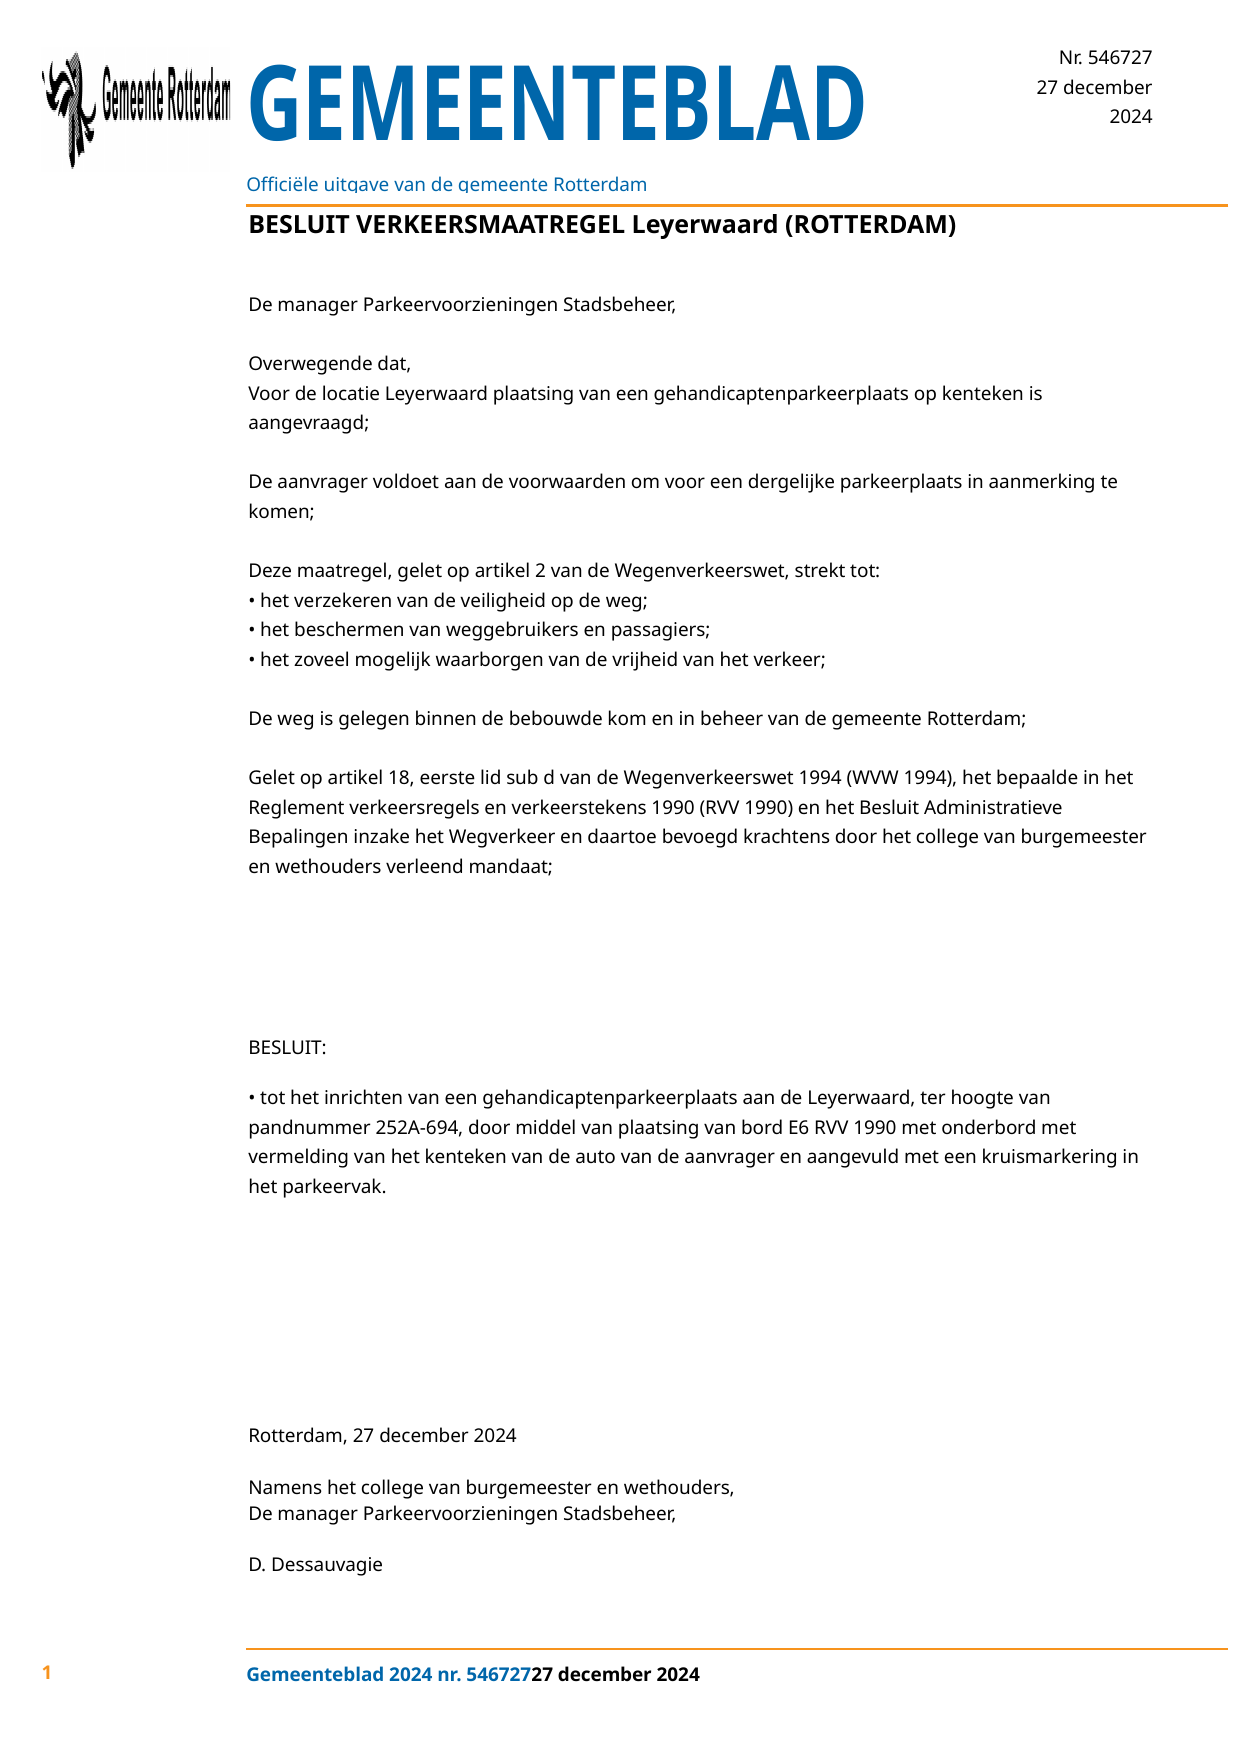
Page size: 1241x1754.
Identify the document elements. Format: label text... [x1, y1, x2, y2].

text BESLUIT VERKEERSMAATREGEL Leyerwaard (ROTTERDAM) [248, 207, 1152, 241]
text De aanvrager voldoet aan de voorwaarden om voor een dergelijke parkeerplaats in aanmerking te komen; [248, 468, 1152, 524]
text De manager Parkeervoorzieningen Stadsbeheer, [248, 291, 1152, 317]
text • het beschermen van weggebruikers en passagiers; [248, 616, 1152, 642]
text D. Dessauvagie [248, 1551, 1152, 1577]
text Rotterdam, 27 december 2024 [248, 1423, 1152, 1448]
text Voor de locatie Leyerwaard plaatsing van een gehandicaptenparkeerplaats op kenteken is aangevraagd; [248, 380, 1152, 435]
text BESLUIT: [248, 1034, 1152, 1060]
picture [41, 47, 231, 172]
text De weg is gelegen binnen de bebouwde kom en in beheer van de gemeente Rotterdam; [248, 705, 1152, 731]
text De manager Parkeervoorzieningen Stadsbeheer, [248, 1500, 1152, 1526]
text Deze maatregel, gelet op artikel 2 van de Wegenverkeerswet, strekt tot: [248, 557, 1152, 583]
text Gelet op artikel 18, eerste lid sub d van de Wegenverkeerswet 1994 (WVW 1994), het bepaalde in het Reglement verkeersregels en verkeerstekens 1990 (RVV 1990) en het Besluit Administratieve Bepalingen inzake het Wegverkeer en daartoe bevoegd krachtens door het college van burgemeester en wethouders verleend mandaat; [248, 764, 1152, 879]
text • het zoveel mogelijk waarborgen van de vrijheid van het verkeer; [248, 646, 1152, 672]
text • tot het inrichten van een gehandicaptenparkeerplaats aan de Leyerwaard, ter hoogte van pandnummer 252A-694, door middel van plaatsing van bord E6 RVV 1990 met onderbord met vermelding van het kenteken van de auto van de aanvrager en aangevuld met een kruismarkering in het parkeervak. [248, 1084, 1152, 1199]
text Overwegende dat, [248, 350, 1152, 376]
text Namens het college van burgemeester en wethouders, [248, 1474, 1152, 1500]
text • het verzekeren van de veiligheid op de weg; [248, 587, 1152, 613]
